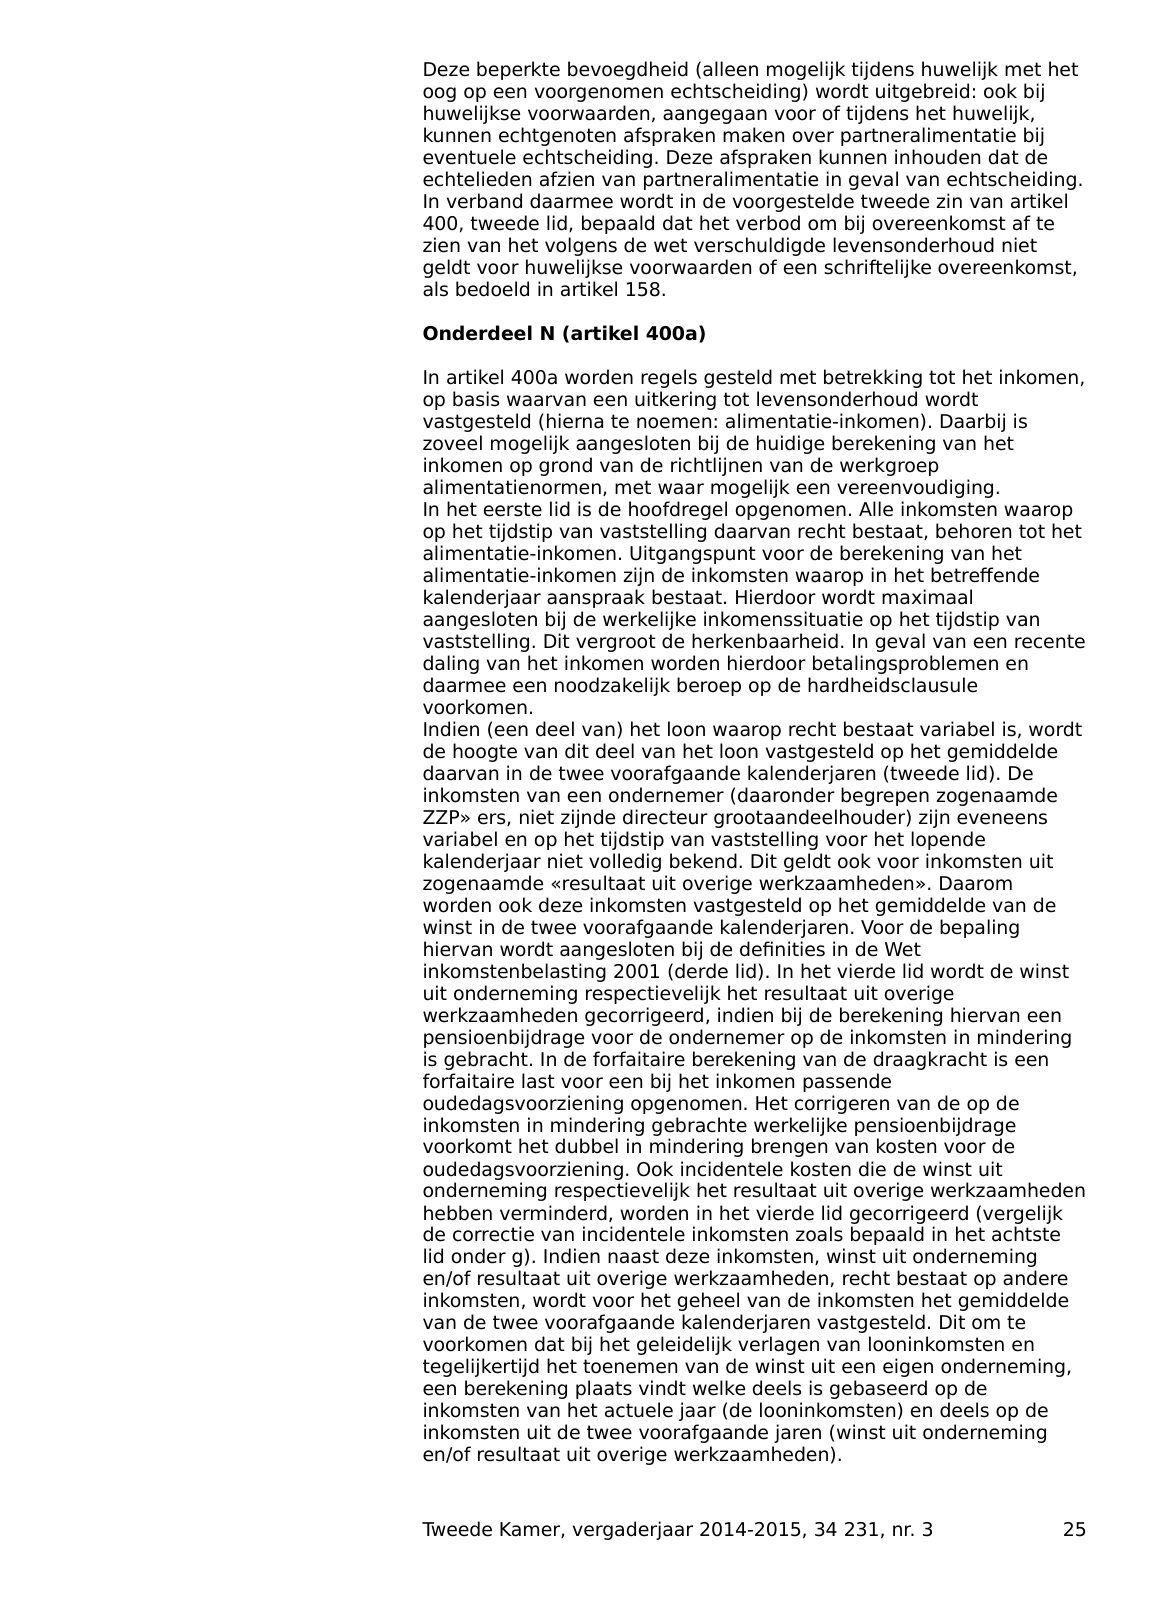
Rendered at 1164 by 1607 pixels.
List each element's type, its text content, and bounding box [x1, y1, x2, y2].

text In artikel 400a worden regels gesteld met betrekking tot het inkomen, op basis waarvan een uitkering tot levensonderhoud wordt vastgesteld (hierna te noemen: alimentatie-inkomen). Daarbij is zoveel mogelijk aangesloten bij de huidige berekening van het inkomen op grond van de richtlijnen van de werkgroep alimentatienormen, met waar mogelijk een vereenvoudiging. [422, 367, 1087, 499]
text Indien (een deel van) het loon waarop recht bestaat variabel is, wordt de hoogte van dit deel van het loon vastgesteld op het gemiddelde daarvan in de twee voorafgaande kalenderjaren (tweede lid). De inkomsten van een ondernemer (daaronder begrepen zogenaamde ZZP» ers, niet zijnde directeur grootaandeelhouder) zijn eveneens variabel en op het tijdstip van vaststelling voor het lopende kalenderjaar niet volledig bekend. Dit geldt ook voor inkomsten uit zogenaamde «resultaat uit overige werkzaamheden». Daarom worden ook deze inkomsten vastgesteld op het gemiddelde van de winst in de twee voorafgaande kalenderjaren. Voor de bepaling hiervan wordt aangesloten bij de definities in de Wet inkomstenbelasting 2001 (derde lid). In het vierde lid wordt de winst uit onderneming respectievelijk het resultaat uit overige werkzaamheden gecorrigeerd, indien bij de berekening hiervan een pensioenbijdrage voor de ondernemer op de inkomsten in mindering is gebracht. In de forfaitaire berekening van de draagkracht is een forfaitaire last voor een bij het inkomen passende oudedagsvoorziening opgenomen. Het corrigeren van de op de inkomsten in mindering gebrachte werkelijke pensioenbijdrage voorkomt het dubbel in mindering brengen van kosten voor de oudedagsvoorziening. Ook incidentele kosten die de winst uit onderneming respectievelijk het resultaat uit overige werkzaamheden hebben verminderd, worden in het vierde lid gecorrigeerd (vergelijk de correctie van incidentele inkomsten zoals bepaald in het achtste lid onder g). Indien naast deze inkomsten, winst uit onderneming en/of resultaat uit overige werkzaamheden, recht bestaat op andere inkomsten, wordt voor het geheel van de inkomsten het gemiddelde van de twee voorafgaande kalenderjaren vastgesteld. Dit om te voorkomen dat bij het geleidelijk verlagen van looninkomsten en tegelijkertijd het toenemen van de winst uit een eigen onderneming, een berekening plaats vindt welke deels is gebaseerd op de inkomsten van het actuele jaar (de looninkomsten) en deels op de inkomsten uit de twee voorafgaande jaren (winst uit onderneming en/of resultaat uit overige werkzaamheden). [422, 719, 1087, 1466]
text In het eerste lid is de hoofdregel opgenomen. Alle inkomsten waarop op het tijdstip van vaststelling daarvan recht bestaat, behoren tot het alimentatie-inkomen. Uitgangspunt voor de berekening van het alimentatie-inkomen zijn de inkomsten waarop in het betreffende kalenderjaar aanspraak bestaat. Hierdoor wordt maximaal aangesloten bij de werkelijke inkomenssituatie op het tijdstip van vaststelling. Dit vergroot de herkenbaarheid. In geval van een recente daling van het inkomen worden hierdoor betalingsproblemen en daarmee een noodzakelijk beroep op de hardheidsclausule voorkomen. [422, 499, 1087, 719]
text Deze beperkte bevoegdheid (alleen mogelijk tijdens huwelijk met het oog op een voorgenomen echtscheiding) wordt uitgebreid: ook bij huwelijkse voorwaarden, aangegaan voor of tijdens het huwelijk, kunnen echtgenoten afspraken maken over partneralimentatie bij eventuele echtscheiding. Deze afspraken kunnen inhouden dat de echtelieden afzien van partneralimentatie in geval van echtscheiding. In verband daarmee wordt in de voorgestelde tweede zin van artikel 400, tweede lid, bepaald dat het verbod om bij overeenkomst af te zien van het volgens de wet verschuldigde levensonderhoud niet geldt voor huwelijkse voorwaarden of een schriftelijke overeenkomst, als bedoeld in artikel 158. [422, 59, 1087, 301]
subtitle Onderdeel N (artikel 400a) [422, 323, 1087, 345]
